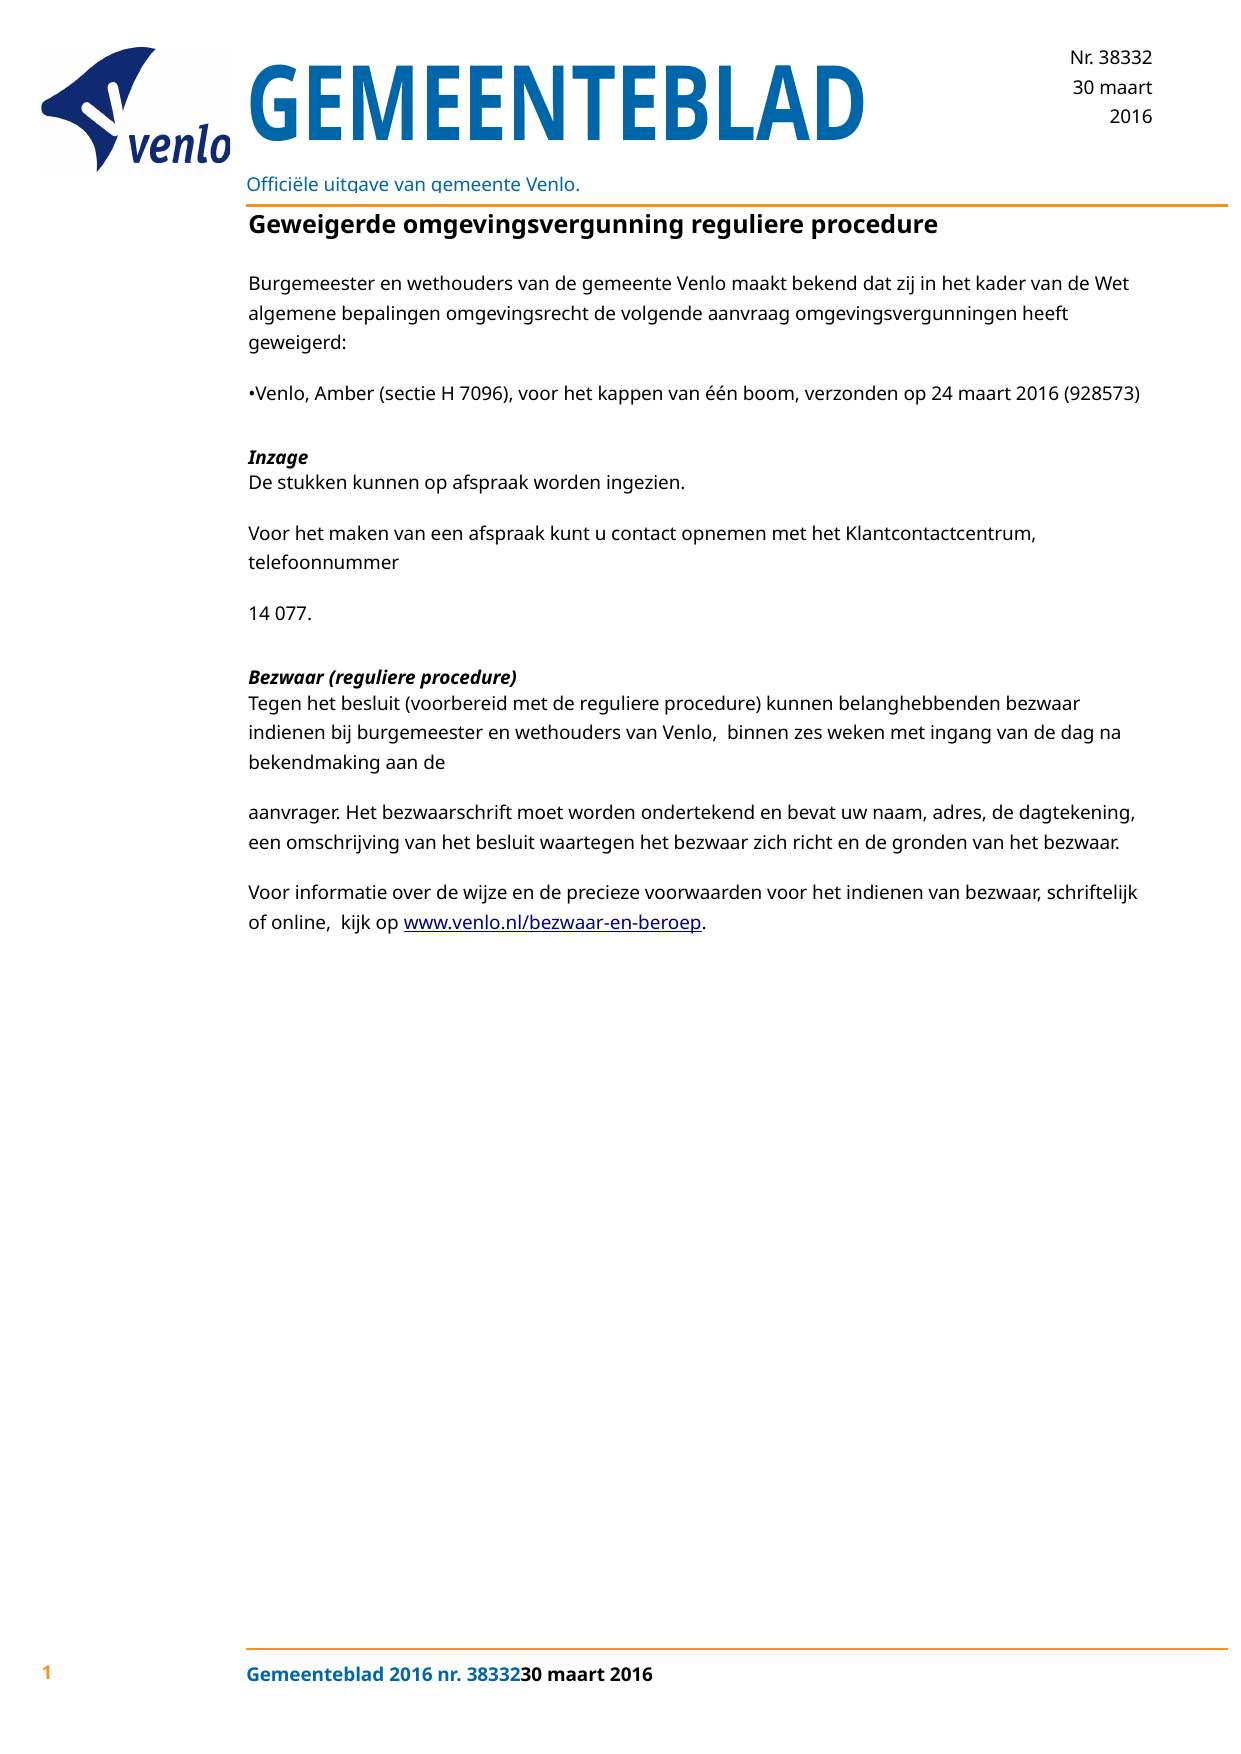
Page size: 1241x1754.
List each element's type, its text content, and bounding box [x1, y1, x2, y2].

text Voor informatie over de wijze en de precieze voorwaarden voor het indienen van bezwaar, schriftelijk of online, kijk op www.venlo.nl/bezwaar-en-beroep. [248, 879, 1152, 934]
text Voor het maken van een afspraak kunt u contact opnemen met het Klantcontactcentrum, telefoonnummer [248, 520, 1152, 575]
text De stukken kunnen op afspraak worden ingezien. [248, 469, 1152, 495]
text Tegen het besluit (voorbereid met de reguliere procedure) kunnen belanghebbenden bezwaar indienen bij burgemeester en wethouders van Venlo, binnen zes weken met ingang van de dag na bekendmaking aan de [248, 690, 1152, 774]
text Geweigerde omgevingsvergunning reguliere procedure [248, 207, 1152, 241]
text •Venlo, Amber (sectie H 7096), voor het kappen van één boom, verzonden op 24 maart 2016 (928573) [248, 380, 1152, 406]
text 14 077. [248, 600, 1152, 626]
text aanvrager. Het bezwaarschrift moet worden ondertekend en bevat uw naam, adres, de dagtekening, een omschrijving van het besluit waartegen het bezwaar zich richt en de gronden van het bezwaar. [248, 799, 1152, 854]
picture [41, 47, 231, 172]
text Bezwaar (reguliere procedure) [248, 664, 1152, 690]
text Inzage [248, 444, 1152, 469]
text Burgemeester en wethouders van de gemeente Venlo maakt bekend dat zij in het kader van de Wet algemene bepalingen omgevingsrecht de volgende aanvraag omgevingsvergunningen heeft geweigerd: [248, 270, 1152, 355]
